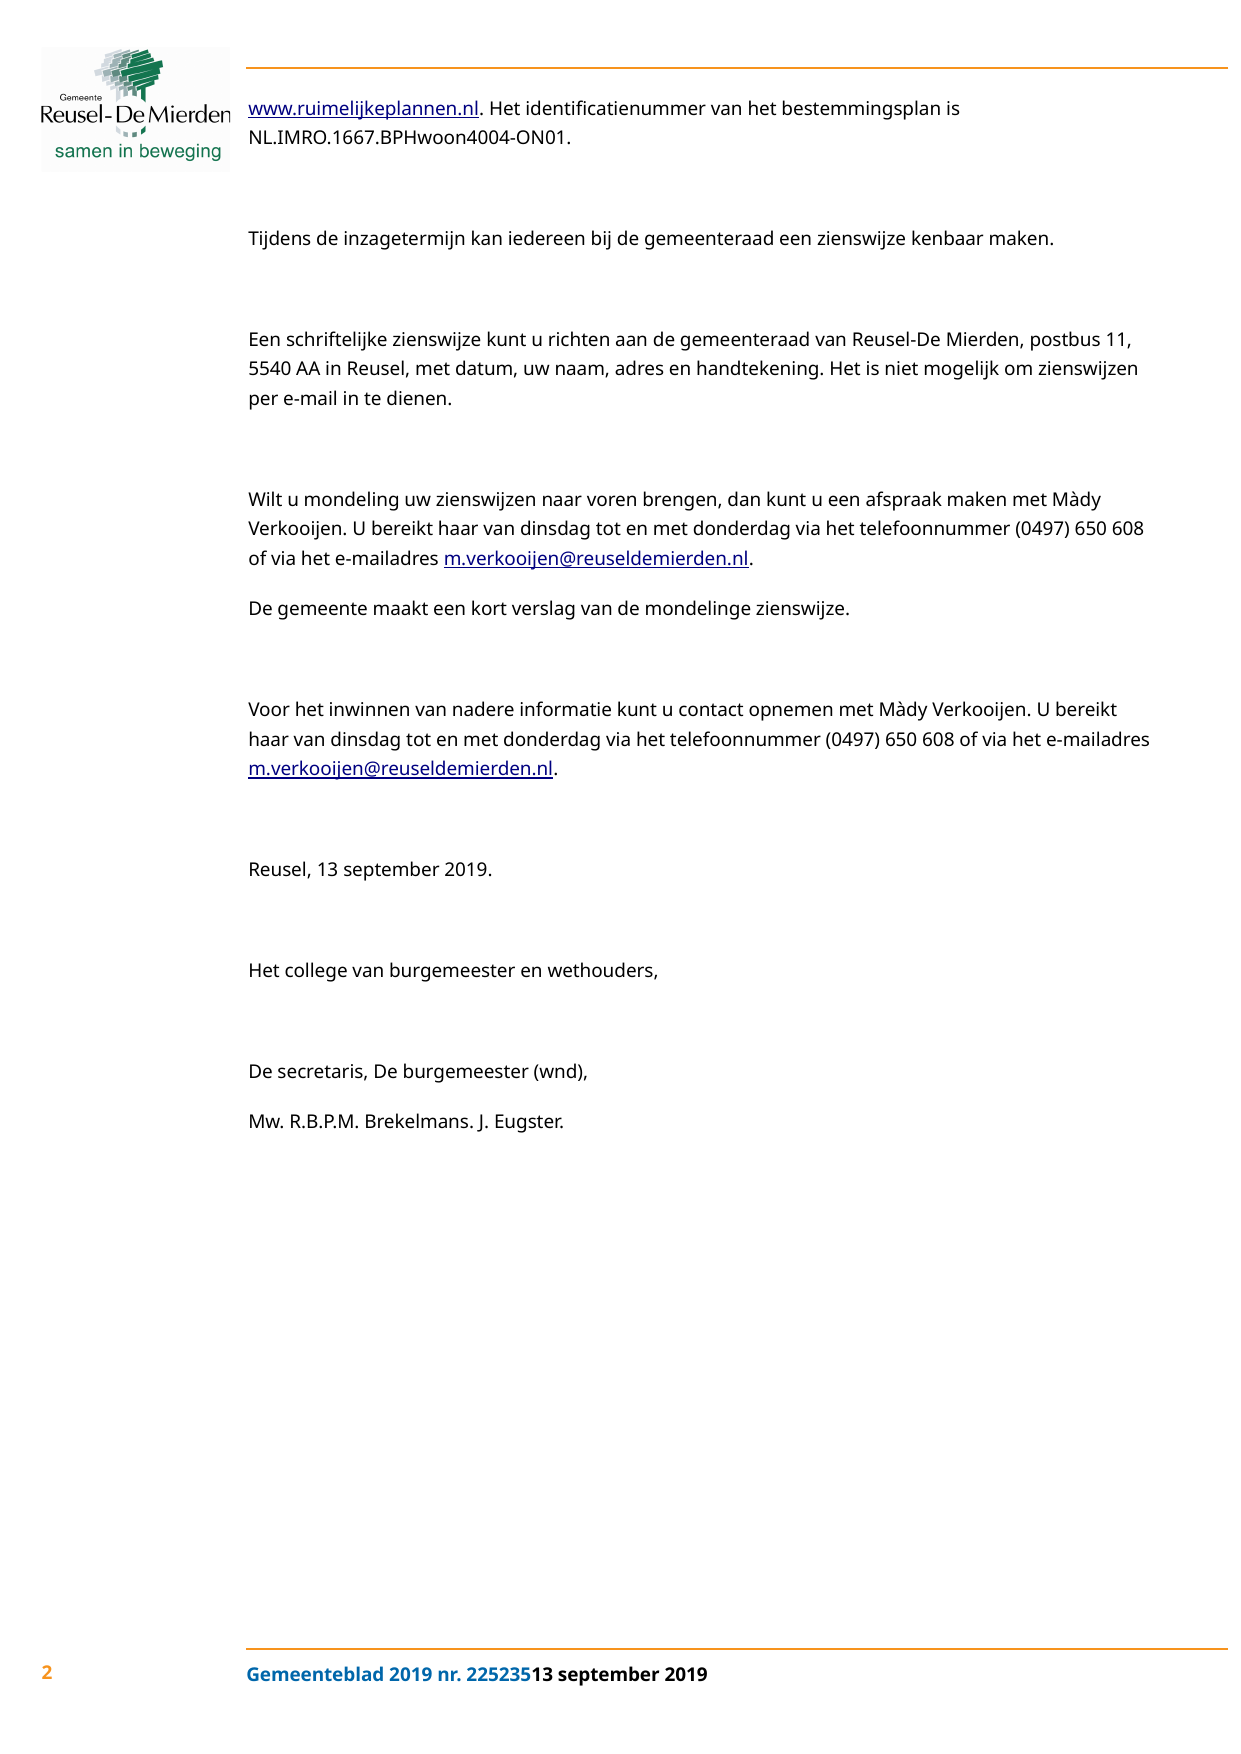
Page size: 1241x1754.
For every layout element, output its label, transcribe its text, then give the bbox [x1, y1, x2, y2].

text Reusel, 13 september 2019. [248, 856, 1152, 882]
text De secretaris, De burgemeester (wnd), [248, 1058, 1152, 1084]
text Een schriftelijke zienswijze kunt u richten aan de gemeenteraad van Reusel-De Mierden, postbus 11, 5540 AA in Reusel, met datum, uw naam, adres en handtekening. Het is niet mogelijk om zienswijzen per e-mail in te dienen. [248, 326, 1152, 411]
text De gemeente maakt een kort verslag van de mondelinge zienswijze. [248, 596, 1152, 621]
text Tijdens de inzagetermijn kan iedereen bij de gemeenteraad een zienswijze kenbaar maken. [248, 225, 1152, 251]
text www.ruimelijkeplannen.nl. Het identificatienummer van het bestemmingsplan is NL.IMRO.1667.BPHwoon4004-ON01. [248, 95, 1152, 150]
picture [41, 47, 231, 172]
text Wilt u mondeling uw zienswijzen naar voren brengen, dan kunt u een afspraak maken met Màdy Verkooijen. U bereikt haar van dinsdag tot en met donderdag via het telefoonnummer (0497) 650 608 of via het e-mailadres m.verkooijen@reuseldemierden.nl. [248, 486, 1152, 571]
text Mw. R.B.P.M. Brekelmans. J. Eugster. [248, 1108, 1152, 1134]
text Voor het inwinnen van nadere informatie kunt u contact opnemen met Màdy Verkooijen. U bereikt haar van dinsdag tot en met donderdag via het telefoonnummer (0497) 650 608 of via het e-mailadres m.verkooijen@reuseldemierden.nl. [248, 696, 1152, 781]
text Het college van burgemeester en wethouders, [248, 957, 1152, 983]
